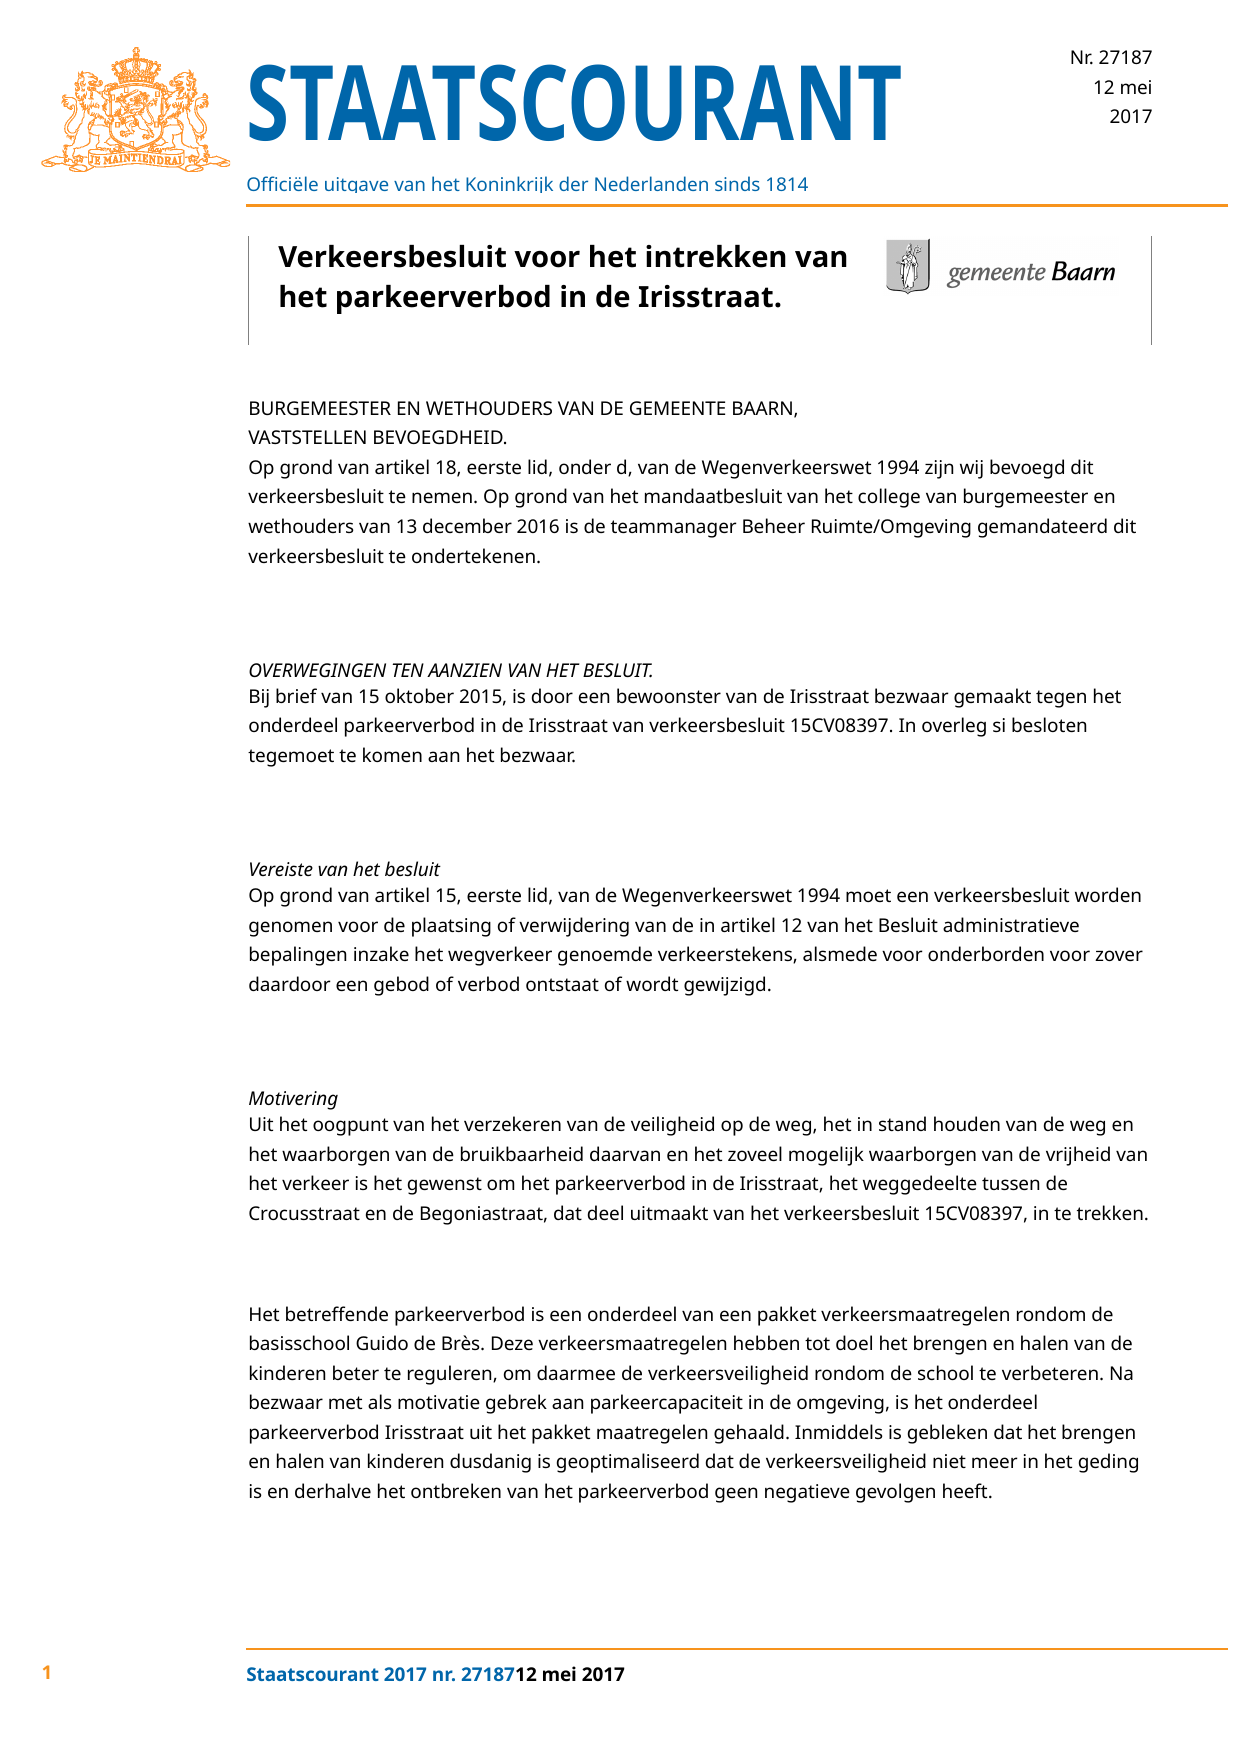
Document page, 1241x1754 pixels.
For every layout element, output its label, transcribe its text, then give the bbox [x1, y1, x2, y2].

text Het betreffende parkeerverbod is een onderdeel van een pakket verkeersmaatregelen rondom de basisschool Guido de Brès. Deze verkeersmaatregelen hebben tot doel het brengen en halen van de kinderen beter te reguleren, om daarmee de verkeersveiligheid rondom de school te verbeteren. Na bezwaar met als motivatie gebrek aan parkeercapaciteit in de omgeving, is het onderdeel parkeerverbod Irisstraat uit het pakket maatregelen gehaald. Inmiddels is gebleken dat het brengen en halen van kinderen dusdanig is geoptimaliseerd dat de verkeersveiligheid niet meer in het geding is en derhalve het ontbreken van het parkeerverbod geen negatieve gevolgen heeft. [248, 1301, 1152, 1504]
text Op grond van artikel 18, eerste lid, onder d, van de Wegenverkeerswet 1994 zijn wij bevoegd dit verkeersbesluit te nemen. Op grond van het mandaatbesluit van het college van burgemeester en wethouders van 13 december 2016 is de teammanager Beheer Ruimte/Omgeving gemandateerd dit verkeersbesluit te ondertekenen. [248, 454, 1152, 569]
text Motivering [248, 1085, 1152, 1111]
text Uit het oogpunt van het verzekeren van de veiligheid op de weg, het in stand houden van de weg en het waarborgen van de bruikbaarheid daarvan en het zoveel mogelijk waarborgen van de vrijheid van het verkeer is het gewenst om het parkeerverbod in de Irisstraat, het weggedeelte tussen de Crocusstraat en de Begoniastraat, dat deel uitmaakt van het verkeersbesluit 15CV08397, in te trekken. [248, 1111, 1152, 1226]
text Op grond van artikel 15, eerste lid, van de Wegenverkeerswet 1994 moet een verkeersbesluit worden genomen voor de plaatsing of verwijdering van de in artikel 12 van het Besluit administratieve bepalingen inzake het wegverkeer genoemde verkeerstekens, alsmede voor onderborden voor zover daardoor een gebod of verbod ontstaat of wordt gewijzigd. [248, 882, 1152, 997]
text OVERWEGINGEN TEN AANZIEN VAN HET BESLUIT. [248, 657, 1152, 683]
picture [882, 236, 1119, 296]
picture [41, 47, 231, 172]
text Bij brief van 15 oktober 2015, is door een bewoonster van de Irisstraat bezwaar gemaakt tegen het onderdeel parkeerverbod in de Irisstraat van verkeersbesluit 15CV08397. In overleg si besloten tegemoet te komen aan het bezwaar. [248, 683, 1152, 768]
table_header Verkeersbesluit voor het intrekken van het parkeerverbod in de Irisstraat. [249, 236, 850, 345]
text BURGEMEESTER EN WETHOUDERS VAN DE GEMEENTE BAARN, [248, 395, 1152, 421]
table_header [850, 236, 1151, 345]
text Vereiste van het besluit [248, 857, 1152, 882]
text VASTSTELLEN BEVOEGDHEID. [248, 424, 1152, 450]
